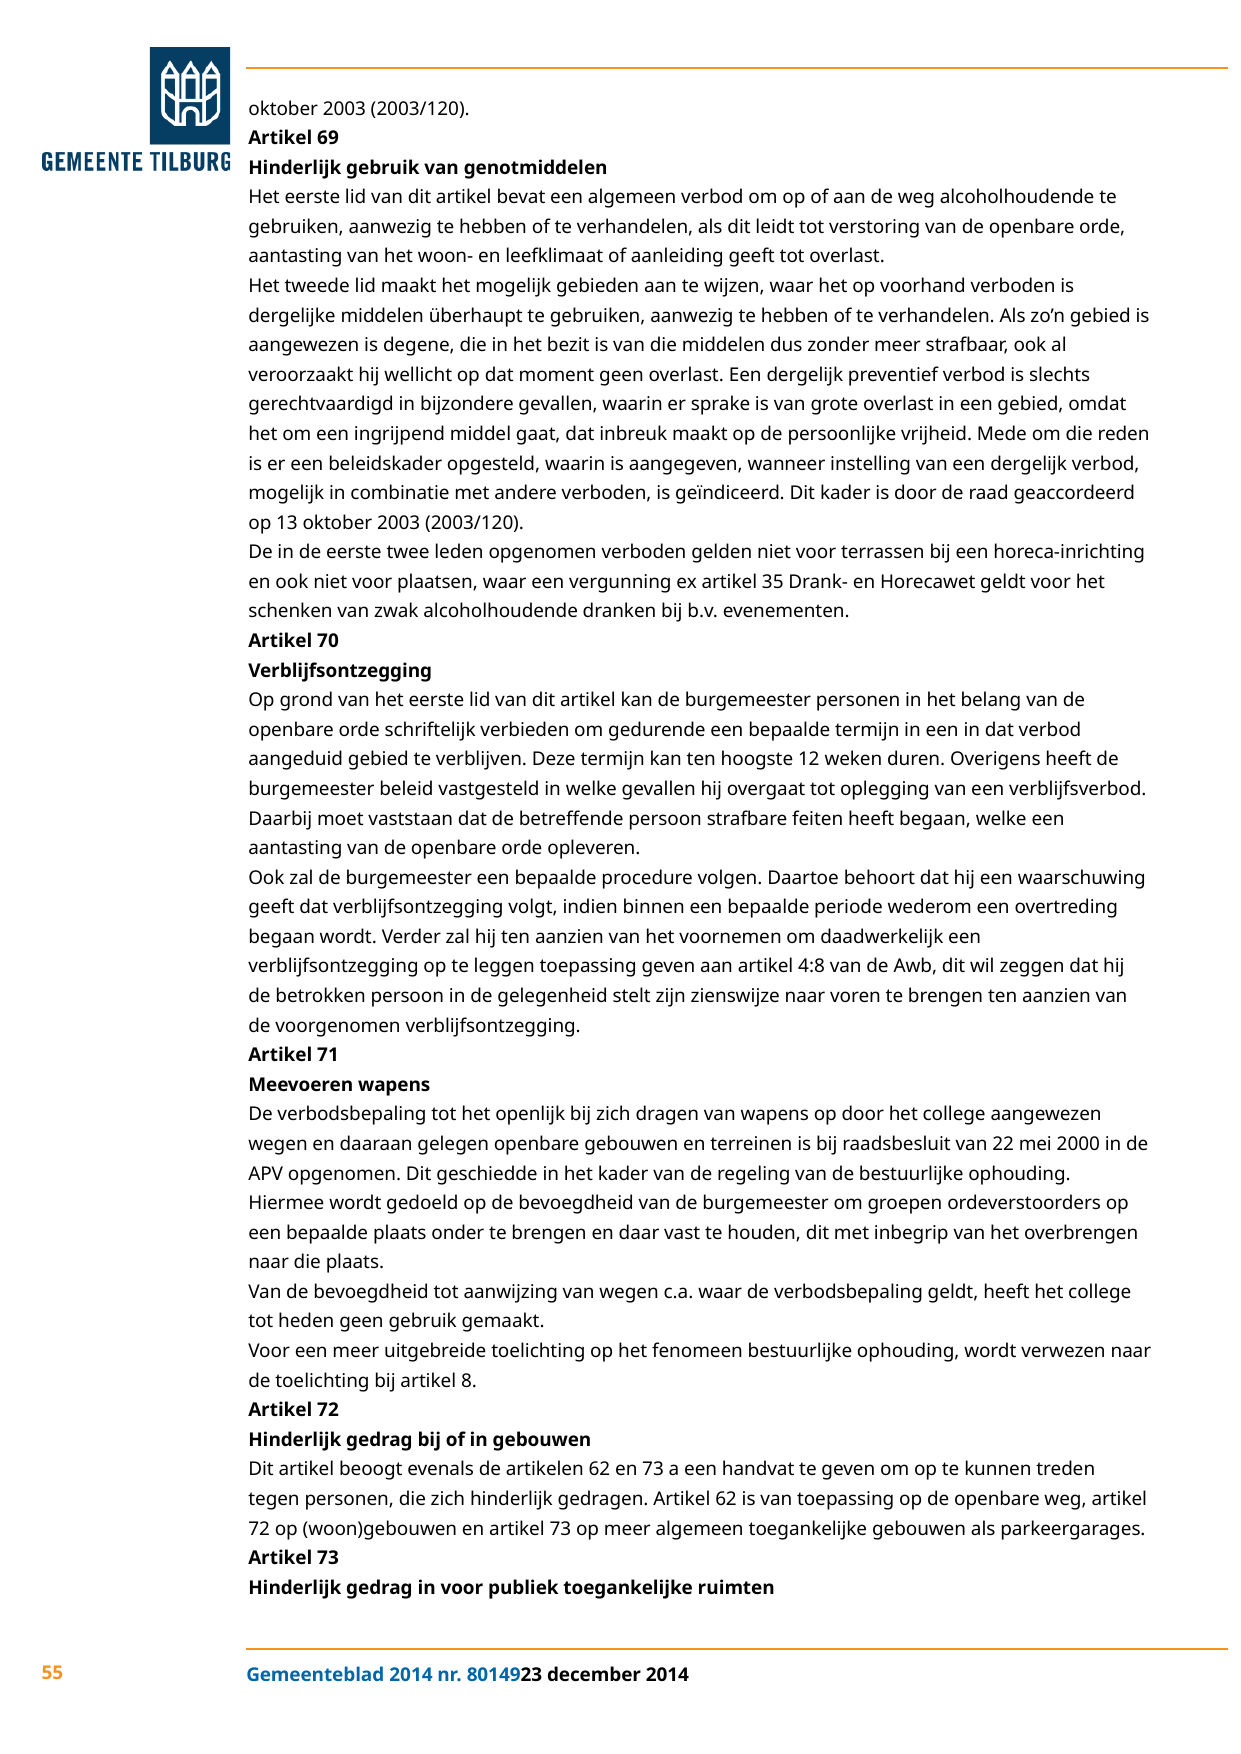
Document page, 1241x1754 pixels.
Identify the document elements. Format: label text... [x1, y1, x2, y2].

text De in de eerste twee leden opgenomen verboden gelden niet voor terrassen bij een horeca-inrichting en ook niet voor plaatsen, waar een vergunning ex artikel 35 Drank- en Horecawet geldt voor het schenken van zwak alcoholhoudende dranken bij b.v. evenementen. [248, 538, 1152, 623]
text Artikel 69 [248, 124, 1152, 150]
text Hinderlijk gebruik van genotmiddelen [248, 154, 1152, 180]
text Artikel 71 [248, 1041, 1152, 1067]
text Hinderlijk gedrag bij of in gebouwen [248, 1426, 1152, 1452]
text Hinderlijk gedrag in voor publiek toegankelijke ruimten [248, 1574, 1152, 1600]
text Op grond van het eerste lid van dit artikel kan de burgemeester personen in het belang van de openbare orde schriftelijk verbieden om gedurende een bepaalde termijn in een in dat verbod aangeduid gebied te verblijven. Deze termijn kan ten hoogste 12 weken duren. Overigens heeft de burgemeester beleid vastgesteld in welke gevallen hij overgaat tot oplegging van een verblijfsverbod. Daarbij moet vaststaan dat de betreffende persoon strafbare feiten heeft begaan, welke een aantasting van de openbare orde opleveren. [248, 686, 1152, 860]
text De verbodsbepaling tot het openlijk bij zich dragen van wapens op door het college aangewezen wegen en daaraan gelegen openbare gebouwen en terreinen is bij raadsbesluit van 22 mei 2000 in de APV opgenomen. Dit geschiedde in het kader van de regeling van de bestuurlijke ophouding. Hiermee wordt gedoeld op de bevoegdheid van de burgemeester om groepen ordeverstoorders op een bepaalde plaats onder te brengen en daar vast te houden, dit met inbegrip van het overbrengen naar die plaats. [248, 1101, 1152, 1274]
text oktober 2003 (2003/120). [248, 95, 1152, 121]
text Artikel 73 [248, 1544, 1152, 1570]
text Het eerste lid van dit artikel bevat een algemeen verbod om op of aan de weg alcoholhoudende te gebruiken, aanwezig te hebben of te verhandelen, als dit leidt tot verstoring van de openbare orde, aantasting van het woon- en leefklimaat of aanleiding geeft tot overlast. [248, 183, 1152, 268]
text Ook zal de burgemeester een bepaalde procedure volgen. Daartoe behoort dat hij een waarschuwing geeft dat verblijfsontzegging volgt, indien binnen een bepaalde periode wederom een overtreding begaan wordt. Verder zal hij ten aanzien van het voornemen om daadwerkelijk een verblijfsontzegging op te leggen toepassing geven aan artikel 4:8 van de Awb, dit wil zeggen dat hij de betrokken persoon in de gelegenheid stelt zijn zienswijze naar voren te brengen ten aanzien van de voorgenomen verblijfsontzegging. [248, 864, 1152, 1038]
text Artikel 70 [248, 627, 1152, 653]
text Van de bevoegdheid tot aanwijzing van wegen c.a. waar de verbodsbepaling geldt, heeft het college tot heden geen gebruik gemaakt. [248, 1278, 1152, 1333]
text Meevoeren wapens [248, 1071, 1152, 1097]
text Dit artikel beoogt evenals de artikelen 62 en 73 a een handvat te geven om op te kunnen treden tegen personen, die zich hinderlijk gedragen. Artikel 62 is van toepassing op de openbare weg, artikel 72 op (woon)gebouwen en artikel 73 op meer algemeen toegankelijke gebouwen als parkeergarages. [248, 1456, 1152, 1541]
picture [41, 47, 231, 172]
text Verblijfsontzegging [248, 657, 1152, 683]
text Voor een meer uitgebreide toelichting op het fenomeen bestuurlijke ophouding, wordt verwezen naar de toelichting bij artikel 8. [248, 1337, 1152, 1393]
text Artikel 72 [248, 1396, 1152, 1422]
text Het tweede lid maakt het mogelijk gebieden aan te wijzen, waar het op voorhand verboden is dergelijke middelen überhaupt te gebruiken, aanwezig te hebben of te verhandelen. Als zo’n gebied is aangewezen is degene, die in het bezit is van die middelen dus zonder meer strafbaar, ook al veroorzaakt hij wellicht op dat moment geen overlast. Een dergelijk preventief verbod is slechts gerechtvaardigd in bijzondere gevallen, waarin er sprake is van grote overlast in een gebied, omdat het om een ingrijpend middel gaat, dat inbreuk maakt op de persoonlijke vrijheid. Mede om die reden is er een beleidskader opgesteld, waarin is aangegeven, wanneer instelling van een dergelijk verbod, mogelijk in combinatie met andere verboden, is geïndiceerd. Dit kader is door de raad geaccordeerd op 13 oktober 2003 (2003/120). [248, 272, 1152, 535]
